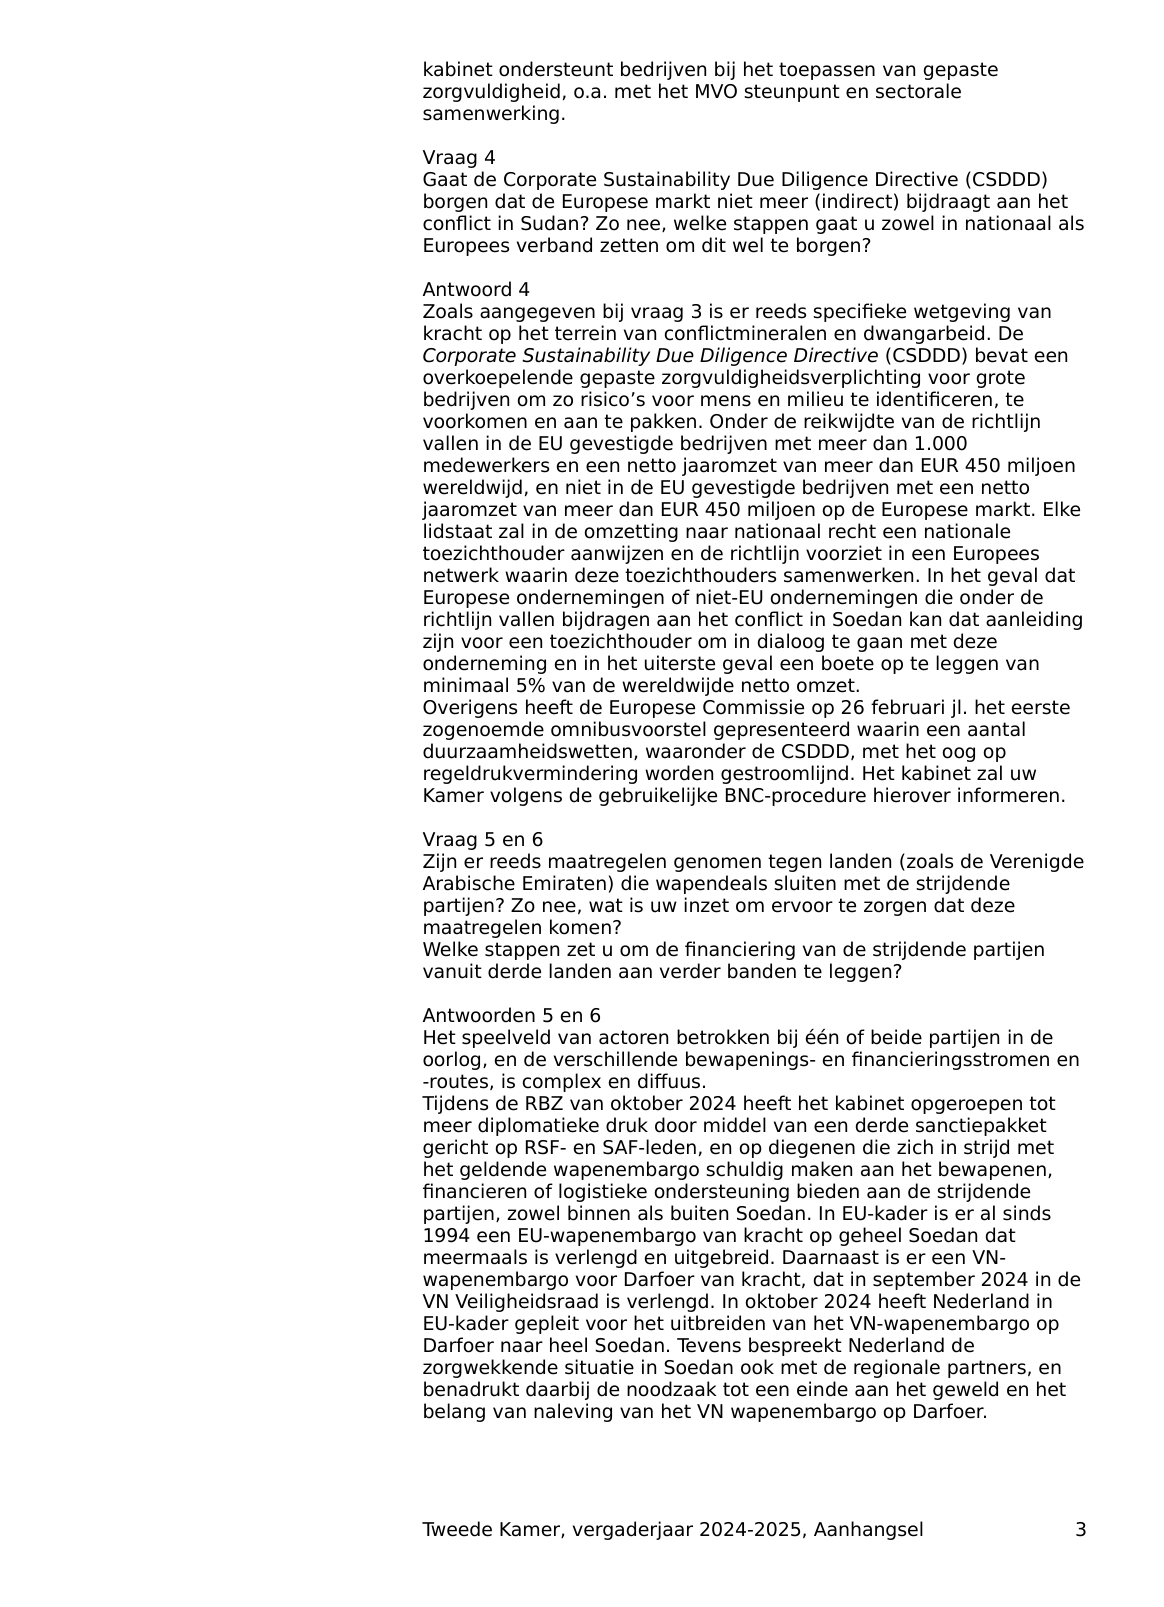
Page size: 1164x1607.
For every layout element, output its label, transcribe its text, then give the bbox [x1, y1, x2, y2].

text Overigens heeft de Europese Commissie op 26 februari jl. het eerste zogenoemde omnibusvoorstel gepresenteerd waarin een aantal duurzaamheidswetten, waaronder de CSDDD, met het oog op regeldrukvermindering worden gestroomlijnd. Het kabinet zal uw Kamer volgens de gebruikelijke BNC-procedure hierover informeren. [422, 697, 1087, 807]
text Antwoord 4 [422, 279, 1087, 301]
text Vraag 5 en 6 [422, 829, 1087, 851]
text Welke stappen zet u om de financiering van de strijdende partijen vanuit derde landen aan verder banden te leggen? [422, 939, 1087, 983]
text Vraag 4 [422, 147, 1087, 169]
text Antwoorden 5 en 6 [422, 1005, 1087, 1027]
text Tijdens de RBZ van oktober 2024 heeft het kabinet opgeroepen tot meer diplomatieke druk door middel van een derde sanctiepakket gericht op RSF- en SAF-leden, en op diegenen die zich in strijd met het geldende wapenembargo schuldig maken aan het bewapenen, financieren of logistieke ondersteuning bieden aan de strijdende partijen, zowel binnen als buiten Soedan. In EU-kader is er al sinds 1994 een EU-wapenembargo van kracht op geheel Soedan dat meermaals is verlengd en uitgebreid. Daarnaast is er een VN-wapenembargo voor Darfoer van kracht, dat in september 2024 in de VN Veiligheidsraad is verlengd. In oktober 2024 heeft Nederland in EU-kader gepleit voor het uitbreiden van het VN-wapenembargo op Darfoer naar heel Soedan. Tevens bespreekt Nederland de zorgwekkende situatie in Soedan ook met de regionale partners, en benadrukt daarbij de noodzaak tot een einde aan het geweld en het belang van naleving van het VN wapenembargo op Darfoer. [422, 1093, 1087, 1423]
text Het speelveld van actoren betrokken bij één of beide partijen in de oorlog, en de verschillende bewapenings- en financieringsstromen en -routes, is complex en diffuus. [422, 1027, 1087, 1093]
text Gaat de Corporate Sustainability Due Diligence Directive (CSDDD) borgen dat de Europese markt niet meer (indirect) bijdraagt aan het conflict in Sudan? Zo nee, welke stappen gaat u zowel in nationaal als Europees verband zetten om dit wel te borgen? [422, 169, 1087, 257]
text Zoals aangegeven bij vraag 3 is er reeds specifieke wetgeving van kracht op het terrein van conflictmineralen en dwangarbeid. De Corporate Sustainability Due Diligence Directive (CSDDD) bevat een overkoepelende gepaste zorgvuldigheidsverplichting voor grote bedrijven om zo risico’s voor mens en milieu te identificeren, te voorkomen en aan te pakken. Onder de reikwijdte van de richtlijn vallen in de EU gevestigde bedrijven met meer dan 1.000 medewerkers en een netto jaaromzet van meer dan EUR 450 miljoen wereldwijd, en niet in de EU gevestigde bedrijven met een netto jaaromzet van meer dan EUR 450 miljoen op de Europese markt. Elke lidstaat zal in de omzetting naar nationaal recht een nationale toezichthouder aanwijzen en de richtlijn voorziet in een Europees netwerk waarin deze toezichthouders samenwerken. In het geval dat Europese ondernemingen of niet-EU ondernemingen die onder de richtlijn vallen bijdragen aan het conflict in Soedan kan dat aanleiding zijn voor een toezichthouder om in dialoog te gaan met deze onderneming en in het uiterste geval een boete op te leggen van minimaal 5% van de wereldwijde netto omzet. [422, 301, 1087, 697]
text kabinet ondersteunt bedrijven bij het toepassen van gepaste zorgvuldigheid, o.a. met het MVO steunpunt en sectorale samenwerking. [422, 59, 1087, 125]
text Zijn er reeds maatregelen genomen tegen landen (zoals de Verenigde Arabische Emiraten) die wapendeals sluiten met de strijdende partijen? Zo nee, wat is uw inzet om ervoor te zorgen dat deze maatregelen komen? [422, 851, 1087, 939]
